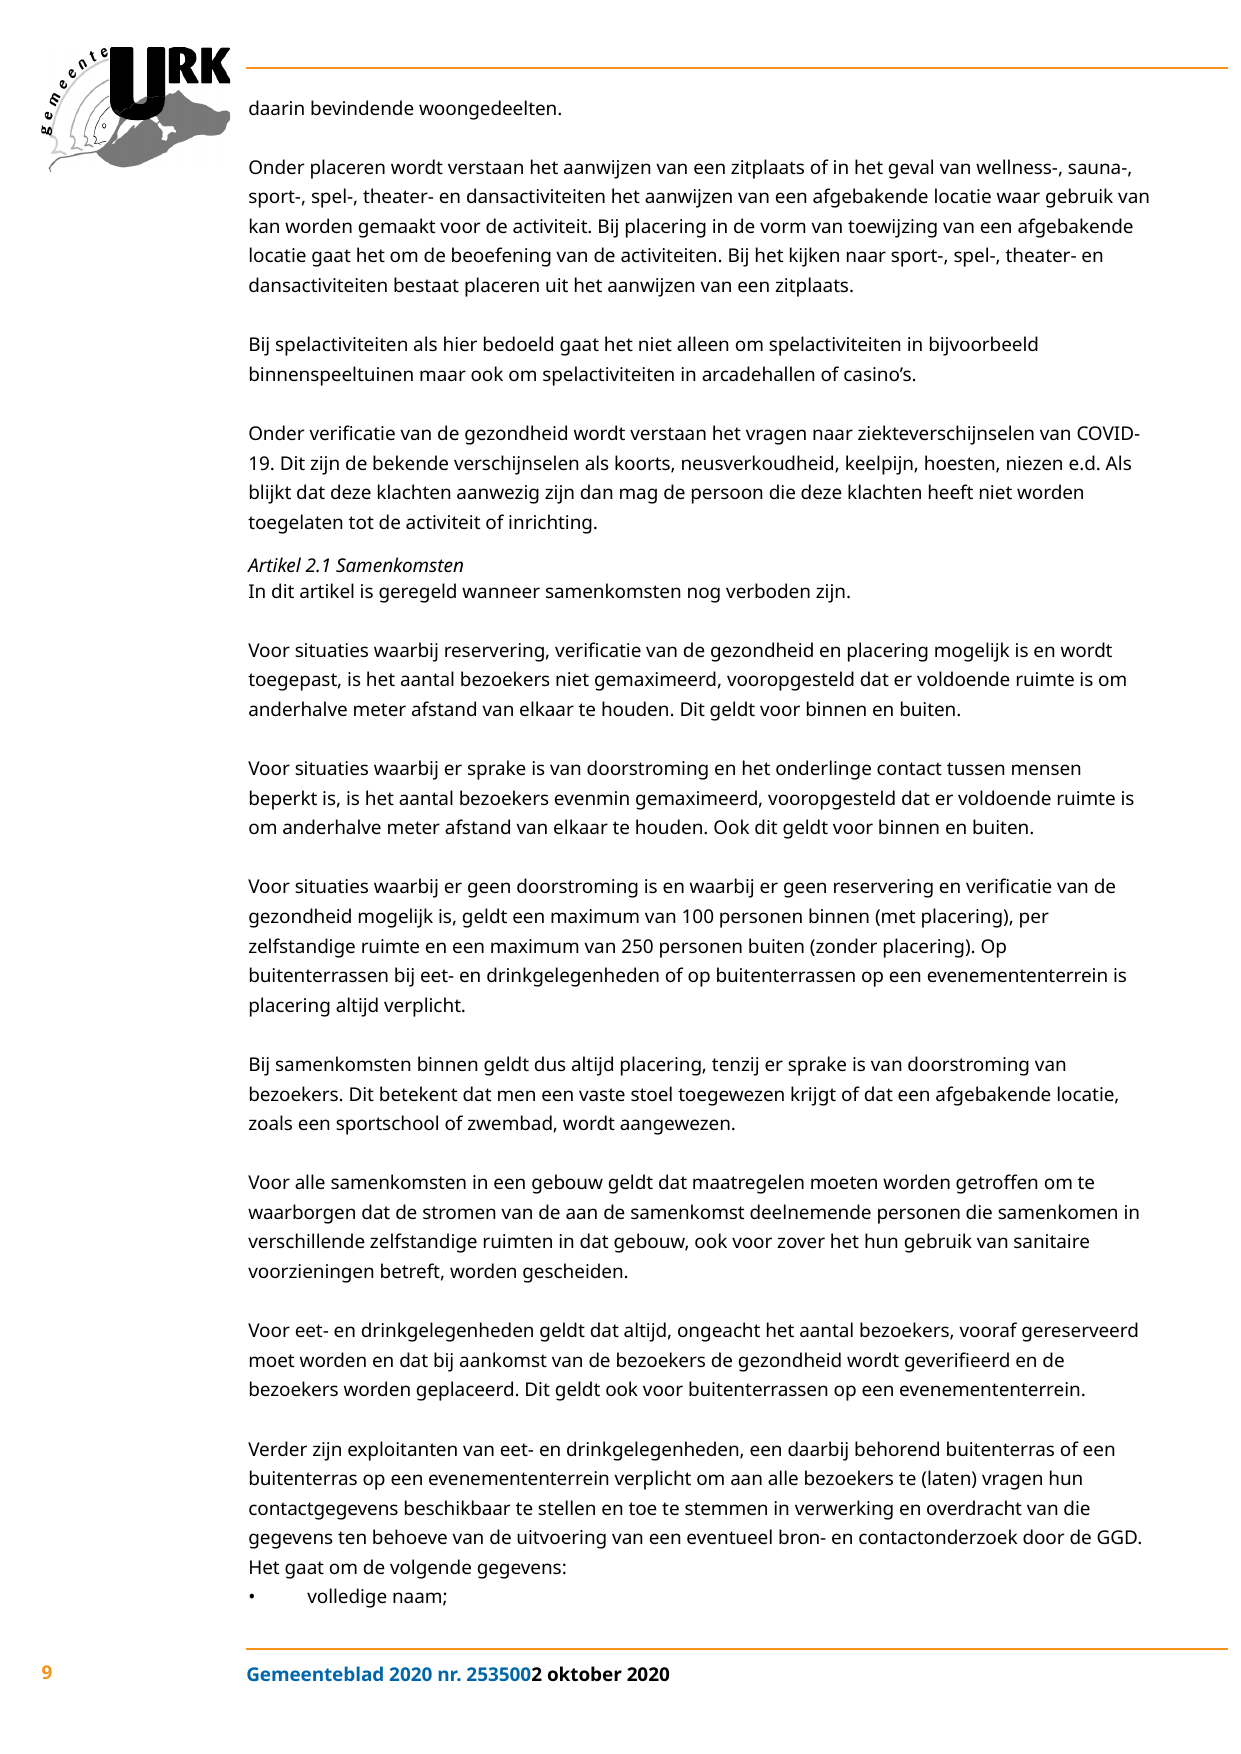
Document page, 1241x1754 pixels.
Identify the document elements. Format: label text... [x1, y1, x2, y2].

text Onder placeren wordt verstaan het aanwijzen van een zitplaats of in het geval van wellness-, sauna-, sport-, spel-, theater- en dansactiviteiten het aanwijzen van een afgebakende locatie waar gebruik van kan worden gemaakt voor de activiteit. Bij placering in de vorm van toewijzing van een afgebakende locatie gaat het om de beoefening van de activiteiten. Bij het kijken naar sport-, spel-, theater- en dansactiviteiten bestaat placeren uit het aanwijzen van een zitplaats. [248, 154, 1152, 298]
text daarin bevindende woongedeelten. [248, 95, 1152, 121]
list volledige naam; [248, 1584, 1152, 1609]
text Bij spelactiviteiten als hier bedoeld gaat het niet alleen om spelactiviteiten in bijvoorbeeld binnenspeeltuinen maar ook om spelactiviteiten in arcadehallen of casino’s. [248, 331, 1152, 387]
text Bij samenkomsten binnen geldt dus altijd placering, tenzij er sprake is van doorstroming van bezoekers. Dit betekent dat men een vaste stoel toegewezen krijgt of dat een afgebakende locatie, zoals een sportschool of zwembad, wordt aangewezen. [248, 1051, 1152, 1136]
text Voor situaties waarbij er sprake is van doorstroming en het onderlinge contact tussen mensen beperkt is, is het aantal bezoekers evenmin gemaximeerd, vooropgesteld dat er voldoende ruimte is om anderhalve meter afstand van elkaar te houden. Ook dit geldt voor binnen en buiten. [248, 755, 1152, 840]
text Voor situaties waarbij reservering, verificatie van de gezondheid en placering mogelijk is en wordt toegepast, is het aantal bezoekers niet gemaximeerd, vooropgesteld dat er voldoende ruimte is om anderhalve meter afstand van elkaar te houden. Dit geldt voor binnen en buiten. [248, 637, 1152, 722]
text Verder zijn exploitanten van eet- en drinkgelegenheden, een daarbij behorend buitenterras of een buitenterras op een evenemententerrein verplicht om aan alle bezoekers te (laten) vragen hun contactgegevens beschikbaar te stellen en toe te stemmen in verwerking en overdracht van die gegevens ten behoeve van de uitvoering van een eventueel bron- en contactonderzoek door de GGD. Het gaat om de volgende gegevens: [248, 1436, 1152, 1580]
picture [41, 47, 231, 172]
text Artikel 2.1 Samenkomsten [248, 552, 1152, 578]
text In dit artikel is geregeld wanneer samenkomsten nog verboden zijn. [248, 578, 1152, 603]
text Voor eet- en drinkgelegenheden geldt dat altijd, ongeacht het aantal bezoekers, vooraf gereserveerd moet worden en dat bij aankomst van de bezoekers de gezondheid wordt geverifieerd en de bezoekers worden geplaceerd. Dit geldt ook voor buitenterrassen op een evenemententerrein. [248, 1317, 1152, 1402]
text Voor situaties waarbij er geen doorstroming is en waarbij er geen reservering en verificatie van de gezondheid mogelijk is, geldt een maximum van 100 personen binnen (met placering), per zelfstandige ruimte en een maximum van 250 personen buiten (zonder placering). Op buitenterrassen bij eet- en drinkgelegenheden of op buitenterrassen op een evenemententerrein is placering altijd verplicht. [248, 874, 1152, 1018]
text Voor alle samenkomsten in een gebouw geldt dat maatregelen moeten worden getroffen om te waarborgen dat de stromen van de aan de samenkomst deelnemende personen die samenkomen in verschillende zelfstandige ruimten in dat gebouw, ook voor zover het hun gebruik van sanitaire voorzieningen betreft, worden gescheiden. [248, 1169, 1152, 1284]
text Onder verificatie van de gezondheid wordt verstaan het vragen naar ziekteverschijnselen van COVID-19. Dit zijn de bekende verschijnselen als koorts, neusverkoudheid, keelpijn, hoesten, niezen e.d. Als blijkt dat deze klachten aanwezig zijn dan mag de persoon die deze klachten heeft niet worden toegelaten tot de activiteit of inrichting. [248, 420, 1152, 535]
